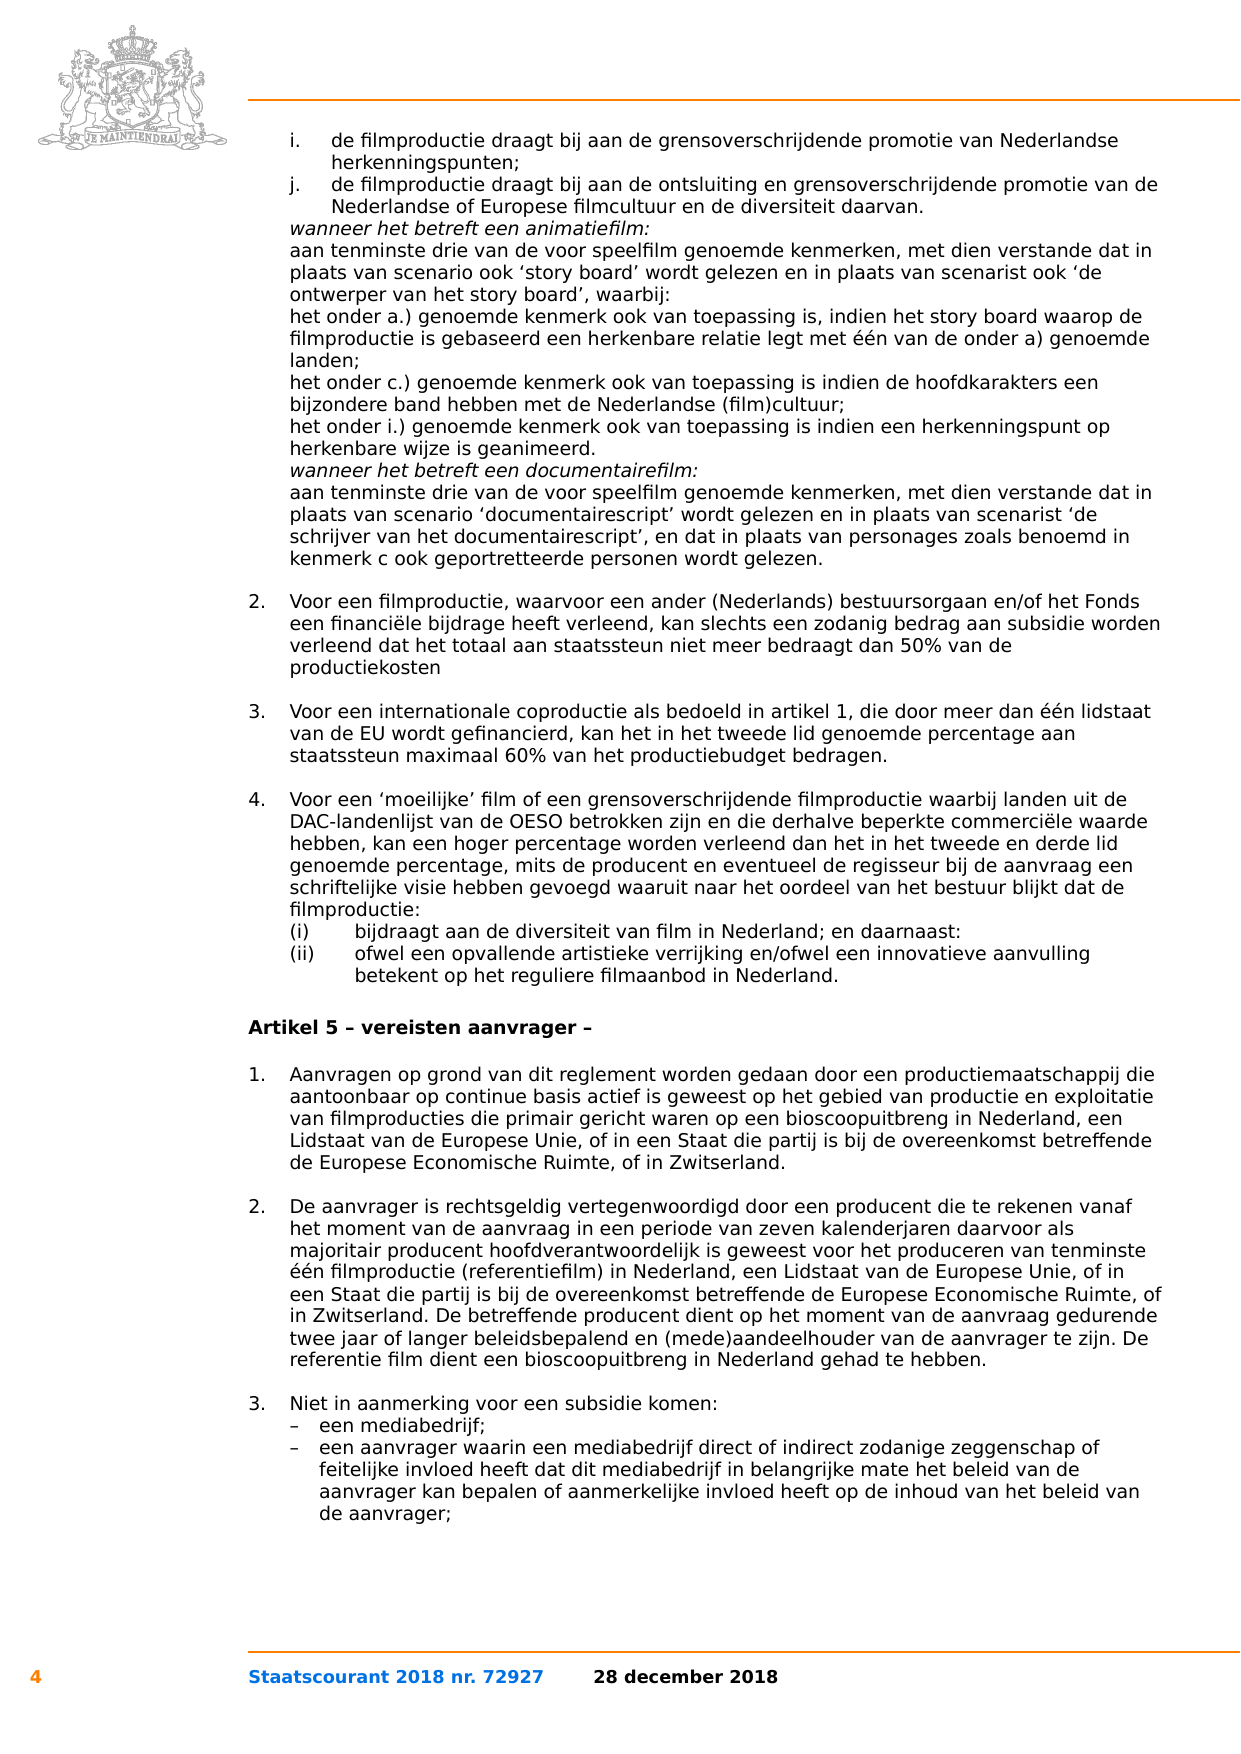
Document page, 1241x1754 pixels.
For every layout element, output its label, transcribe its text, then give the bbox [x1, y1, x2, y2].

text wanneer het betreft een documentairefilm: [289, 459, 1163, 482]
text 2. De aanvrager is rechtsgeldig vertegenwoordigd door een producent die te rekenen vanaf het moment van de aanvraag in een periode van zeven kalenderjaren daarvoor als majoritair producent hoofdverantwoordelijk is geweest voor het produceren van tenminste één filmproductie (referentiefilm) in Nederland, een Lidstaat van de Europese Unie, of in een Staat die partij is bij de overeenkomst betreffende de Europese Economische Ruimte, of in Zwitserland. De betreffende producent dient op het moment van de aanvraag gedurende twee jaar of langer beleidsbepalend en (mede)aandeelhouder van de aanvrager te zijn. De referentie film dient een bioscoopuitbreng in Nederland gehad te hebben. [248, 1196, 1163, 1371]
text (ii) ofwel een opvallende artistieke verrijking en/ofwel een innovatieve aanvulling betekent op het reguliere filmaanbod in Nederland. [289, 943, 1163, 987]
text 4. Voor een ‘moeilijke’ film of een grensoverschrijdende filmproductie waarbij landen uit de DAC-landenlijst van de OESO betrokken zijn en die derhalve beperkte commerciële waarde hebben, kan een hoger percentage worden verleend dan het in het tweede en derde lid genoemde percentage, mits de producent en eventueel de regisseur bij de aanvraag een schriftelijke visie hebben gevoegd waaruit naar het oordeel van het bestuur blijkt dat de filmproductie: [248, 789, 1163, 921]
text 3. Voor een internationale coproductie als bedoeld in artikel 1, die door meer dan één lidstaat van de EU wordt gefinancierd, kan het in het tweede lid genoemde percentage aan staatssteun maximaal 60% van het productiebudget bedragen. [248, 701, 1163, 767]
text i. de filmproductie draagt bij aan de grensoverschrijdende promotie van Nederlandse herkenningspunten; [289, 130, 1163, 174]
text het onder a.) genoemde kenmerk ook van toepassing is, indien het story board waarop de filmproductie is gebaseerd een herkenbare relatie legt met één van de onder a) genoemde landen; [289, 306, 1163, 372]
text (i) bijdraagt aan de diversiteit van film in Nederland; en daarnaast: [289, 921, 1163, 943]
text 3. Niet in aanmerking voor een subsidie komen: [248, 1393, 1163, 1415]
text aan tenminste drie van de voor speelfilm genoemde kenmerken, met dien verstande dat in plaats van scenario ‘documentairescript’ wordt gelezen en in plaats van scenarist ‘de schrijver van het documentairescript’, en dat in plaats van personages zoals benoemd in kenmerk c ook geportretteerde personen wordt gelezen. [289, 482, 1163, 569]
text wanneer het betreft een animatiefilm: [289, 218, 1163, 240]
text het onder c.) genoemde kenmerk ook van toepassing is indien de hoofdkarakters een bijzondere band hebben met de Nederlandse (film)cultuur; [289, 372, 1163, 416]
text 2. Voor een filmproductie, waarvoor een ander (Nederlands) bestuursorgaan en/of het Fonds een financiële bijdrage heeft verleend, kan slechts een zodanig bedrag aan subsidie worden verleend dat het totaal aan staatssteun niet meer bedraagt dan 50% van de productiekosten [248, 591, 1163, 679]
picture [38, 25, 227, 150]
text – een aanvrager waarin een mediabedrijf direct of indirect zodanige zeggenschap of feitelijke invloed heeft dat dit mediabedrijf in belangrijke mate het beleid van de aanvrager kan bepalen of aanmerkelijke invloed heeft op de inhoud van het beleid van de aanvrager; [289, 1437, 1163, 1525]
subtitle Artikel 5 – vereisten aanvrager – [248, 1017, 1163, 1039]
text 1. Aanvragen op grond van dit reglement worden gedaan door een productiemaatschappij die aantoonbaar op continue basis actief is geweest op het gebied van productie en exploitatie van filmproducties die primair gericht waren op een bioscoopuitbreng in Nederland, een Lidstaat van de Europese Unie, of in een Staat die partij is bij de overeenkomst betreffende de Europese Economische Ruimte, of in Zwitserland. [248, 1064, 1163, 1174]
text j. de filmproductie draagt bij aan de ontsluiting en grensoverschrijdende promotie van de Nederlandse of Europese filmcultuur en de diversiteit daarvan. [289, 174, 1163, 218]
text – een mediabedrijf; [289, 1415, 1163, 1437]
text het onder i.) genoemde kenmerk ook van toepassing is indien een herkenningspunt op herkenbare wijze is geanimeerd. [289, 416, 1163, 459]
text aan tenminste drie van de voor speelfilm genoemde kenmerken, met dien verstande dat in plaats van scenario ook ‘story board’ wordt gelezen en in plaats van scenarist ook ‘de ontwerper van het story board’, waarbij: [289, 240, 1163, 306]
